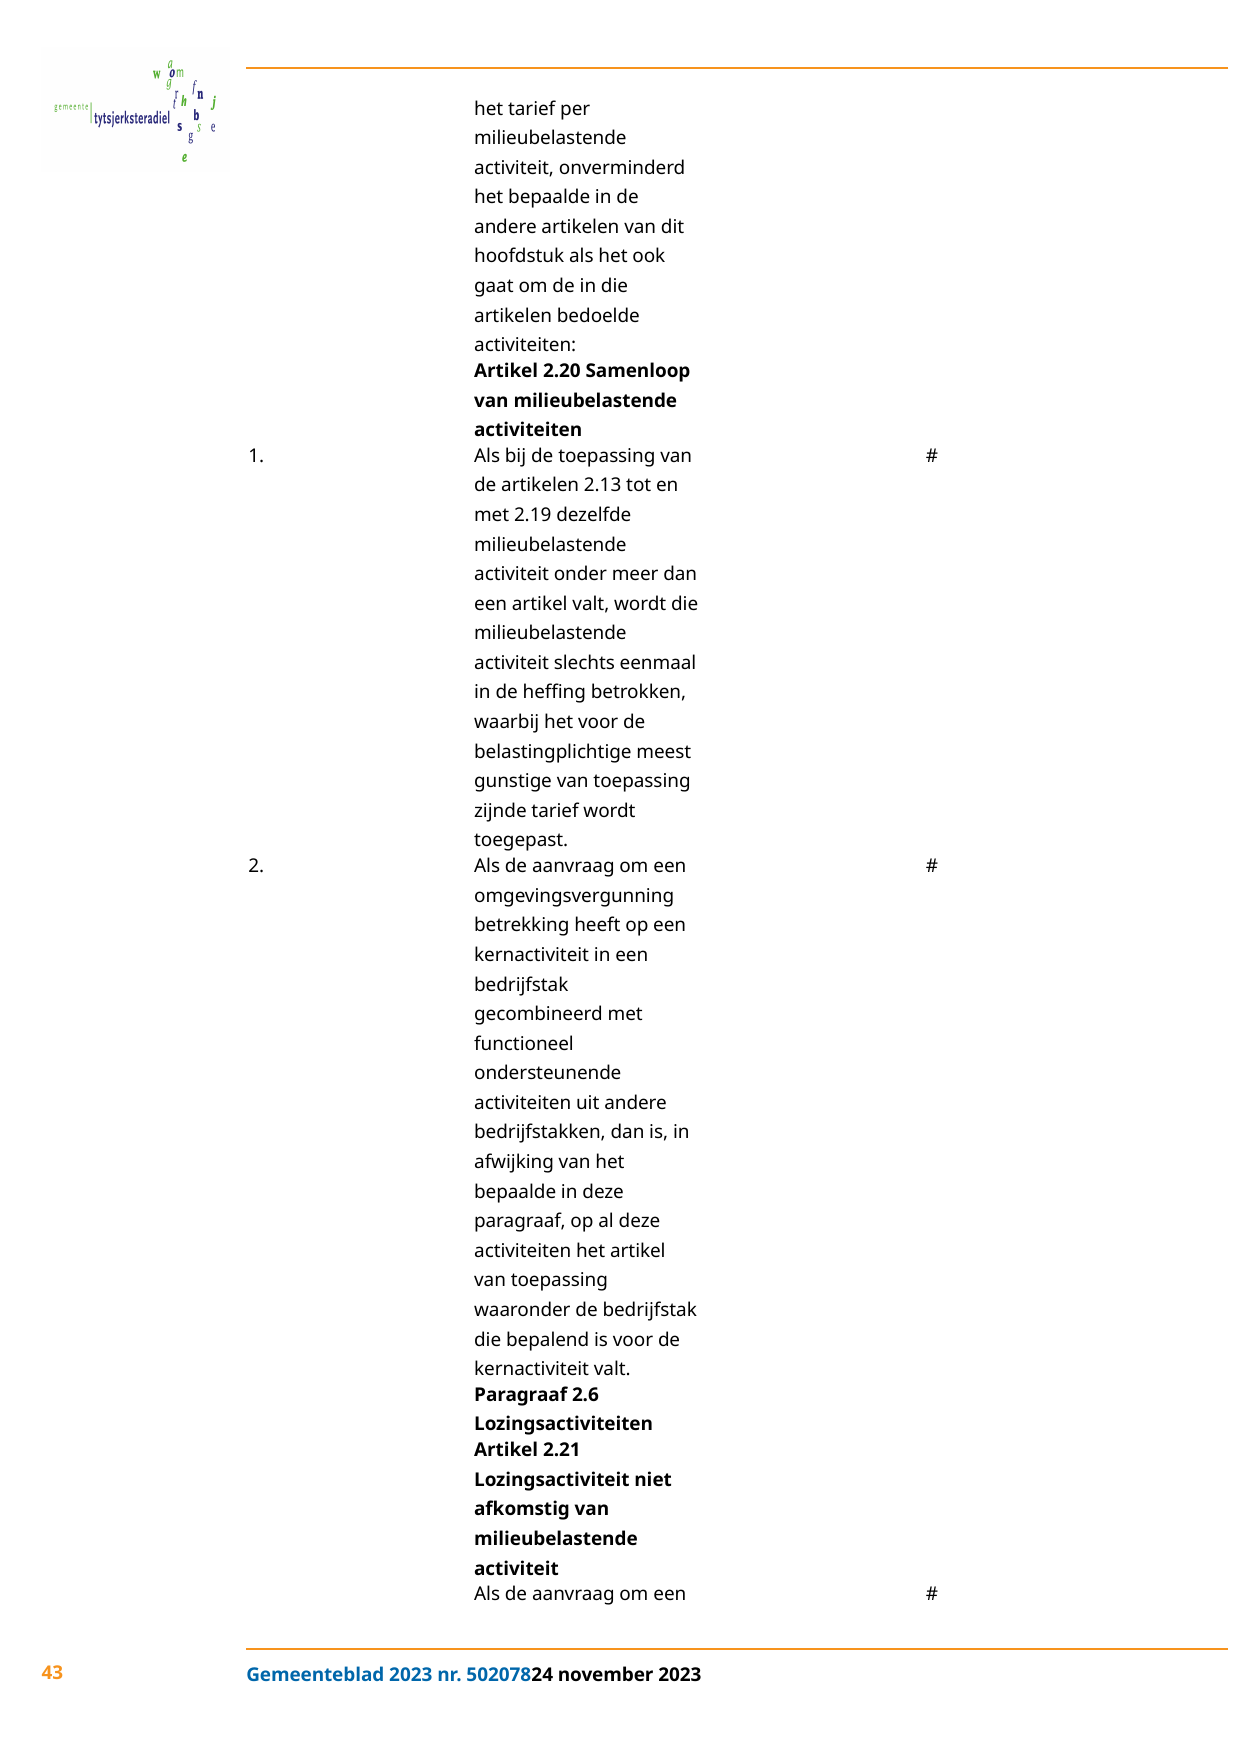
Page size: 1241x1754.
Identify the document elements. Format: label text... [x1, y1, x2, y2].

table_cell # [926, 1580, 1152, 1606]
table_cell Als de aanvraag om een omgevingsvergunning betrekking heeft op een kernactiviteit in een bedrijfstak gecombineerd met functioneel ondersteunende activiteiten uit andere bedrijfstakken, dan is, in afwijking van het bepaalde in deze paragraaf, op al deze activiteiten het artikel van toepassing waaronder de bedrijfstak die bepalend is voor de kernactiviteit valt. [474, 853, 700, 1381]
table_cell Als de aanvraag om een [474, 1580, 700, 1606]
table_cell [700, 853, 926, 1381]
table_cell [700, 1436, 926, 1580]
table_cell [248, 357, 474, 442]
table_cell Paragraaf 2.6 Lozingsactiviteiten [474, 1381, 700, 1436]
picture [41, 47, 231, 172]
table_cell Artikel 2.21 Lozingsactiviteit niet afkomstig van milieubelastende activiteit [474, 1436, 700, 1580]
table_cell [248, 1381, 474, 1436]
table_cell [926, 1381, 1152, 1436]
table_cell [700, 1381, 926, 1436]
table_cell 2. [248, 853, 474, 1381]
table_cell [248, 1580, 474, 1606]
table_cell # [926, 442, 1152, 852]
table_cell # [926, 853, 1152, 1381]
table_cell [248, 1436, 474, 1580]
table_cell het tarief per milieubelastende activiteit, onverminderd het bepaalde in de andere artikelen van dit hoofdstuk als het ook gaat om de in die artikelen bedoelde activiteiten: [474, 95, 700, 357]
table_cell [926, 357, 1152, 442]
table_cell [700, 357, 926, 442]
table_cell 1. [248, 442, 474, 852]
table_cell [700, 1580, 926, 1606]
table_cell [700, 442, 926, 852]
table_cell Als bij de toepassing van de artikelen 2.13 tot en met 2.19 dezelfde milieubelastende activiteit onder meer dan een artikel valt, wordt die milieubelastende activiteit slechts eenmaal in de heffing betrokken, waarbij het voor de belastingplichtige meest gunstige van toepassing zijnde tarief wordt toegepast. [474, 442, 700, 852]
table_cell [248, 95, 474, 357]
table_cell Artikel 2.20 Samenloop van milieubelastende activiteiten [474, 357, 700, 442]
table_cell [700, 95, 926, 357]
table_cell [926, 1436, 1152, 1580]
table_cell [926, 95, 1152, 357]
